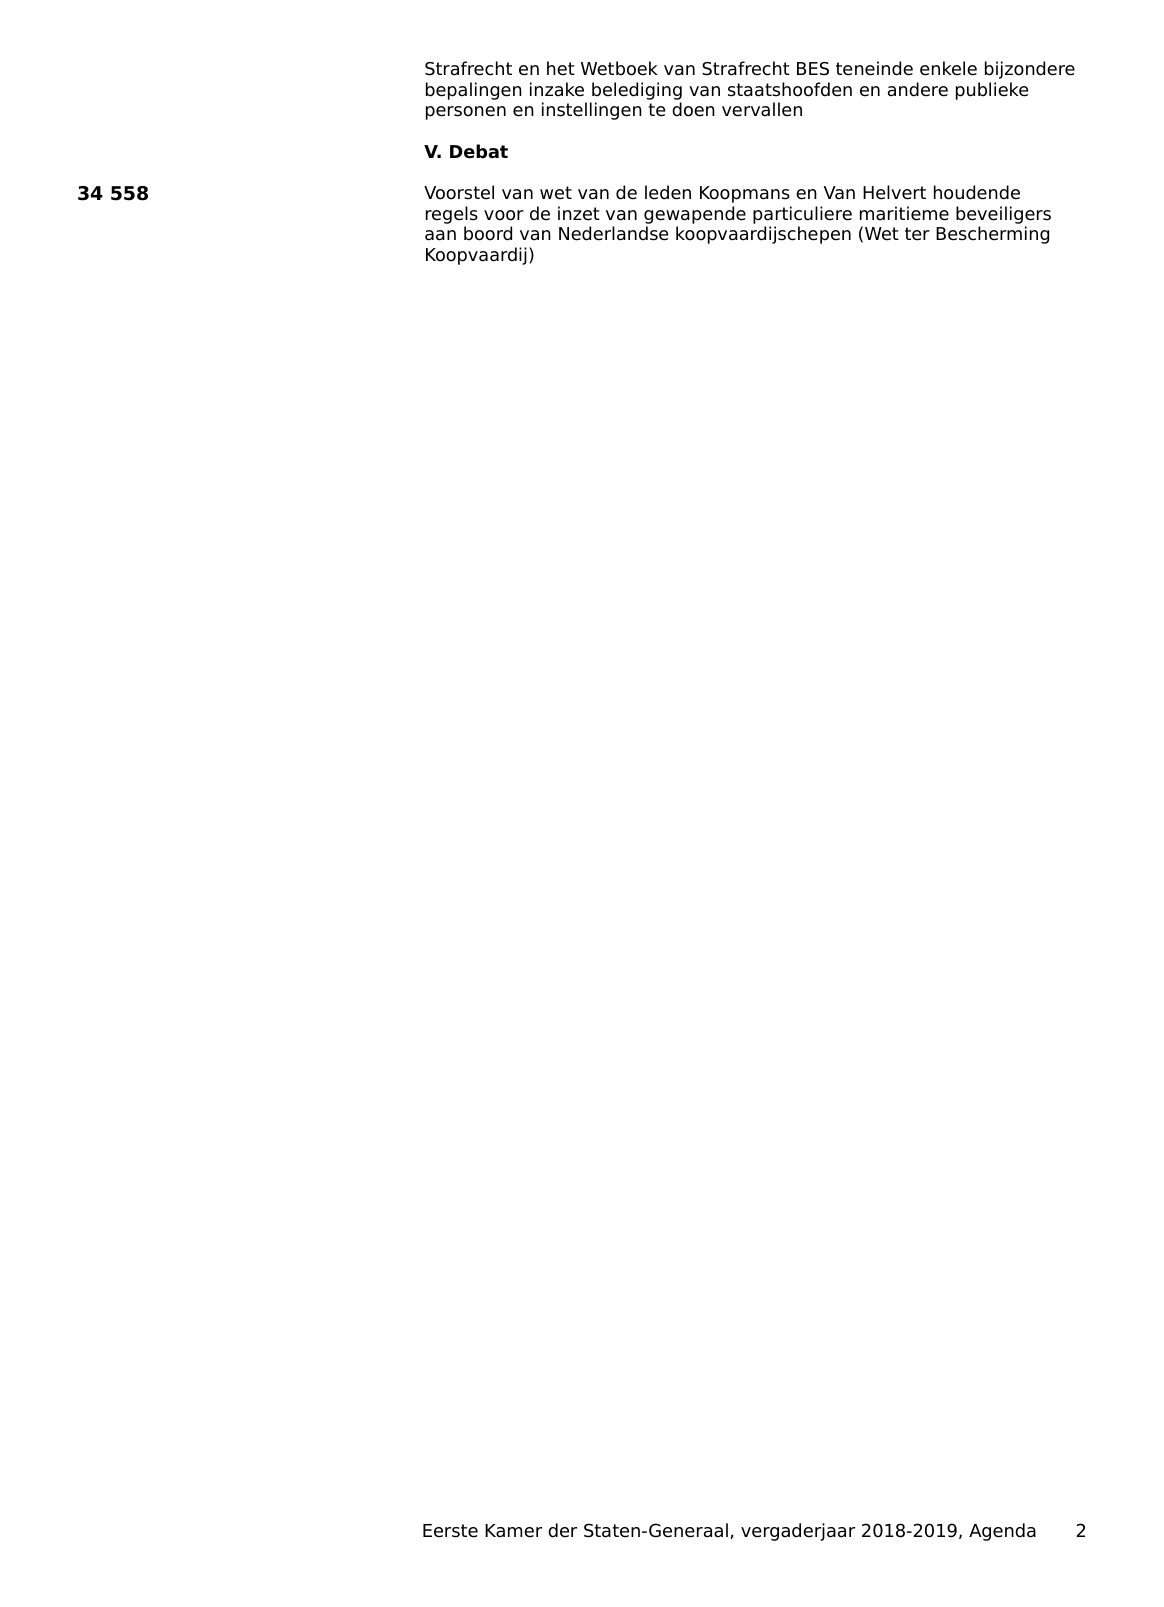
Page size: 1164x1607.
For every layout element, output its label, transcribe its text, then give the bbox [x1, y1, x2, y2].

table_cell Strafrecht en het Wetboek van Strafrecht BES teneinde enkele bijzondere bepalingen inzake belediging van staatshoofden en andere publieke personen en instellingen te doen vervallen [418, 59, 1087, 121]
table_cell [401, 162, 418, 183]
table_cell V. Debat [418, 142, 1087, 162]
table_cell [77, 142, 401, 162]
table_cell [418, 121, 1087, 142]
table_cell [401, 142, 418, 162]
table_cell [401, 59, 418, 121]
table_cell [77, 121, 401, 142]
table_cell [401, 121, 418, 142]
table_cell [77, 162, 401, 183]
table_cell Voorstel van wet van de leden Koopmans en Van Helvert houdende regels voor de inzet van gewapende particuliere maritieme beveiligers aan boord van Nederlandse koopvaardijschepen (Wet ter Bescherming Koopvaardij) [418, 183, 1087, 265]
table_cell [418, 162, 1087, 183]
table_cell [401, 183, 418, 265]
table_cell [77, 59, 401, 121]
table_cell 34 558 [77, 183, 401, 265]
